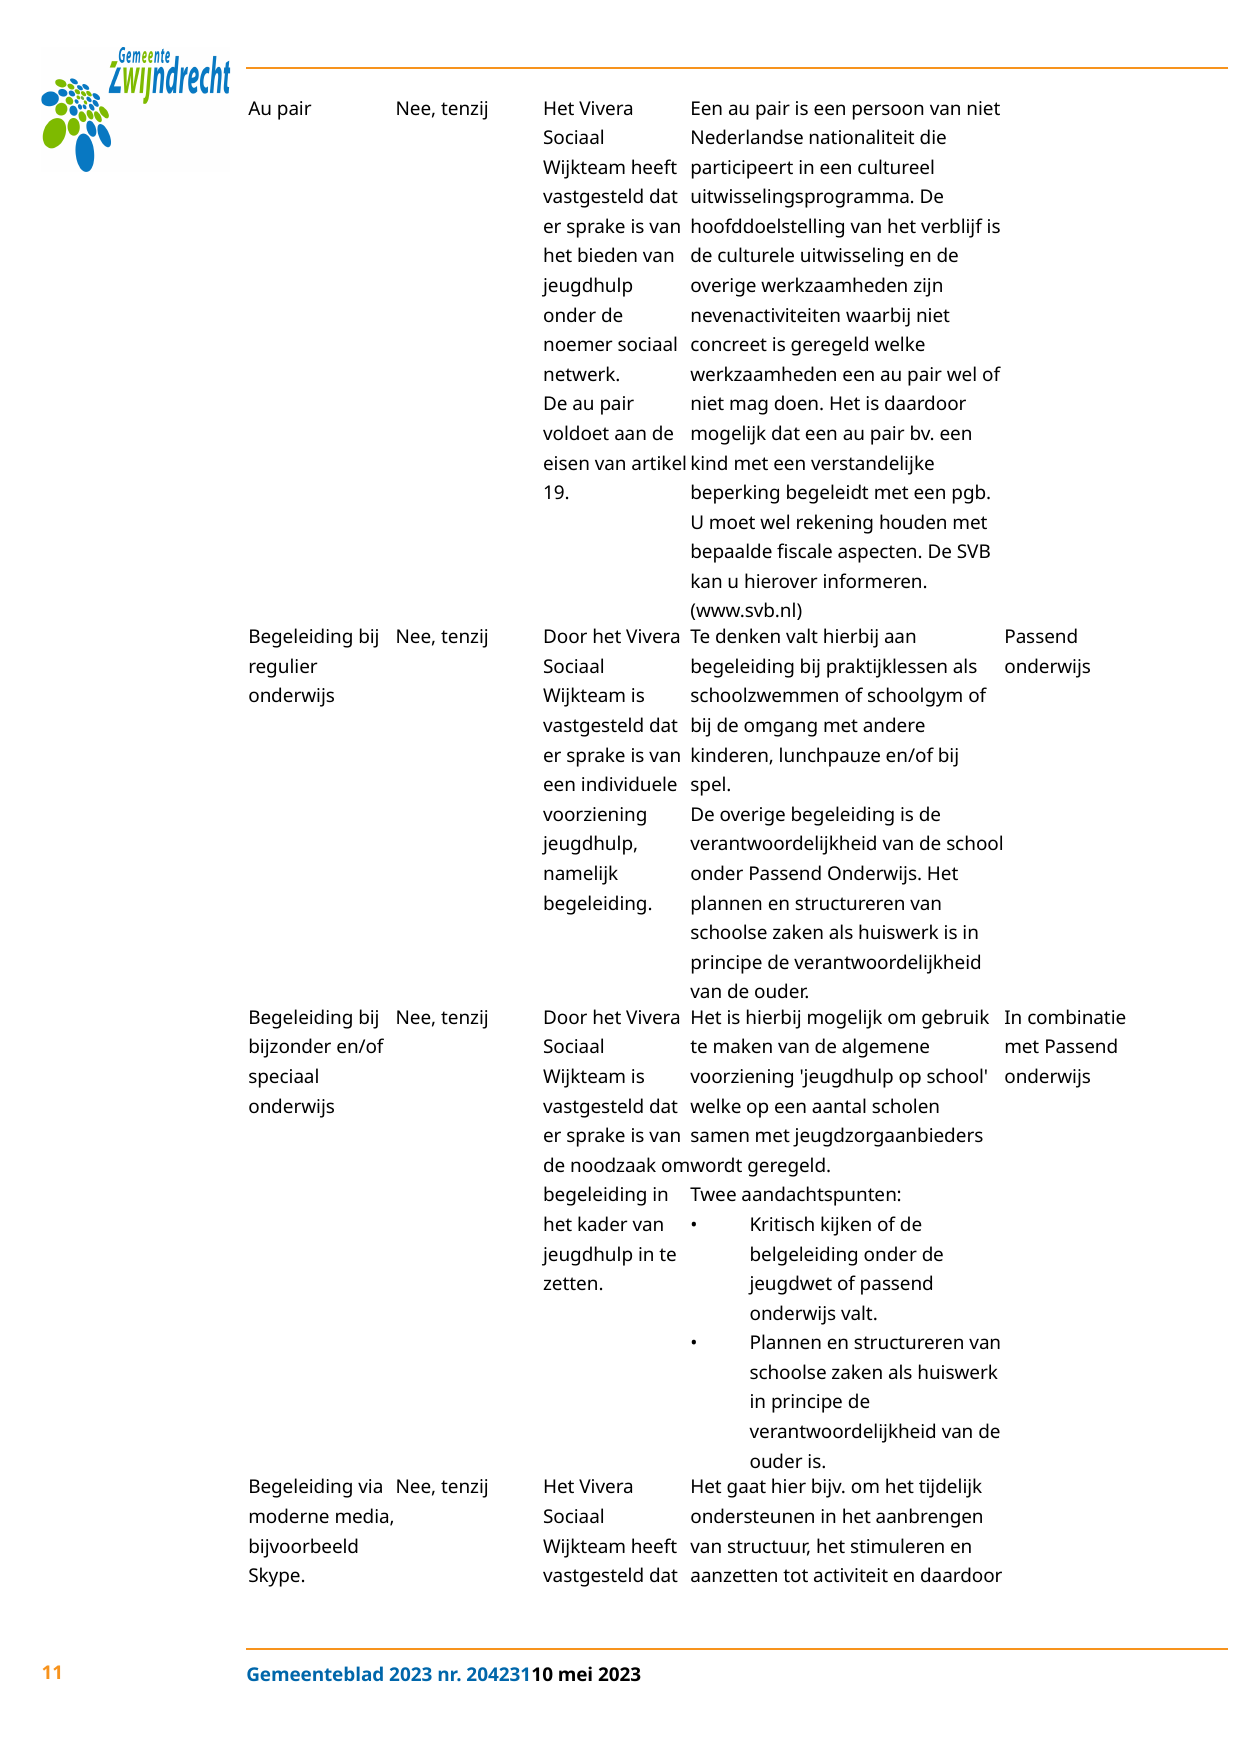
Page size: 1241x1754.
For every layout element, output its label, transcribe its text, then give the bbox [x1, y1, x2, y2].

table_cell Een au pair is een persoon van niet Nederlandse nationaliteit die participeert in een cultureel uitwisselingsprogramma. De hoofddoelstelling van het verblijf is de culturele uitwisseling en de overige werkzaamheden zijn nevenactiviteiten waarbij niet concreet is geregeld welke werkzaamheden een au pair wel of niet mag doen. Het is daardoor mogelijk dat een au pair bv. een kind met een verstandelijke beperking begeleidt met een pgb. U moet wel rekening houden met bepaalde fiscale aspecten. De SVB kan u hierover informeren. (www.svb.nl) [690, 95, 1004, 623]
table_cell Nee, tenzij [395, 1474, 543, 1588]
table_cell Door het Vivera Sociaal Wijkteam is vastgesteld dat er sprake is van de noodzaak om begeleiding in het kader van jeugdhulp in te zetten. [543, 1004, 690, 1474]
table_cell Begeleiding bij regulier onderwijs [248, 624, 395, 1004]
table_cell Nee, tenzij [395, 624, 543, 1004]
table_cell Te denken valt hierbij aan begeleiding bij praktijklessen als schoolzwemmen of schoolgym of bij de omgang met andere kinderen, lunchpauze en/of bij spel. De overige begeleiding is de verantwoordelijkheid van de school onder Passend Onderwijs. Het plannen en structureren van schoolse zaken als huiswerk is in principe de verantwoordelijkheid van de ouder. [690, 624, 1004, 1004]
table_cell In combinatie met Passend onderwijs [1004, 1004, 1152, 1474]
table_cell Begeleiding via moderne media, bijvoorbeeld Skype. [248, 1474, 395, 1588]
table_cell [1004, 1474, 1152, 1588]
table_cell Het gaat hier bijv. om het tijdelijk ondersteunen in het aanbrengen van structuur, het stimuleren en aanzetten tot activiteit en daardoor [690, 1474, 1004, 1588]
table_cell Nee, tenzij [395, 95, 543, 623]
table_cell Begeleiding bij bijzonder en/of speciaal onderwijs [248, 1004, 395, 1474]
table_cell Passend onderwijs [1004, 624, 1152, 1004]
table_cell Het Vivera Sociaal Wijkteam heeft vastgesteld dat [543, 1474, 690, 1588]
table_cell Het is hierbij mogelijk om gebruik te maken van de algemene voorziening 'jeugdhulp op school' welke op een aantal scholen samen met jeugdzorgaanbieders wordt geregeld. Twee aandachtspunten: Kritisch kijken of de belgeleiding onder de jeugdwet of passend onderwijs valt. Plannen en structureren van schoolse zaken als huiswerk in principe de verantwoordelijkheid van de ouder is. [690, 1004, 1004, 1474]
table_cell Nee, tenzij [395, 1004, 543, 1474]
table_cell Het Vivera Sociaal Wijkteam heeft vastgesteld dat er sprake is van het bieden van jeugdhulp onder de noemer sociaal netwerk. De au pair voldoet aan de eisen van artikel 19. [543, 95, 690, 623]
table_cell [1004, 95, 1152, 623]
table_cell Door het Vivera Sociaal Wijkteam is vastgesteld dat er sprake is van een individuele voorziening jeugdhulp, namelijk begeleiding. [543, 624, 690, 1004]
table_cell Au pair [248, 95, 395, 623]
picture [41, 47, 231, 172]
